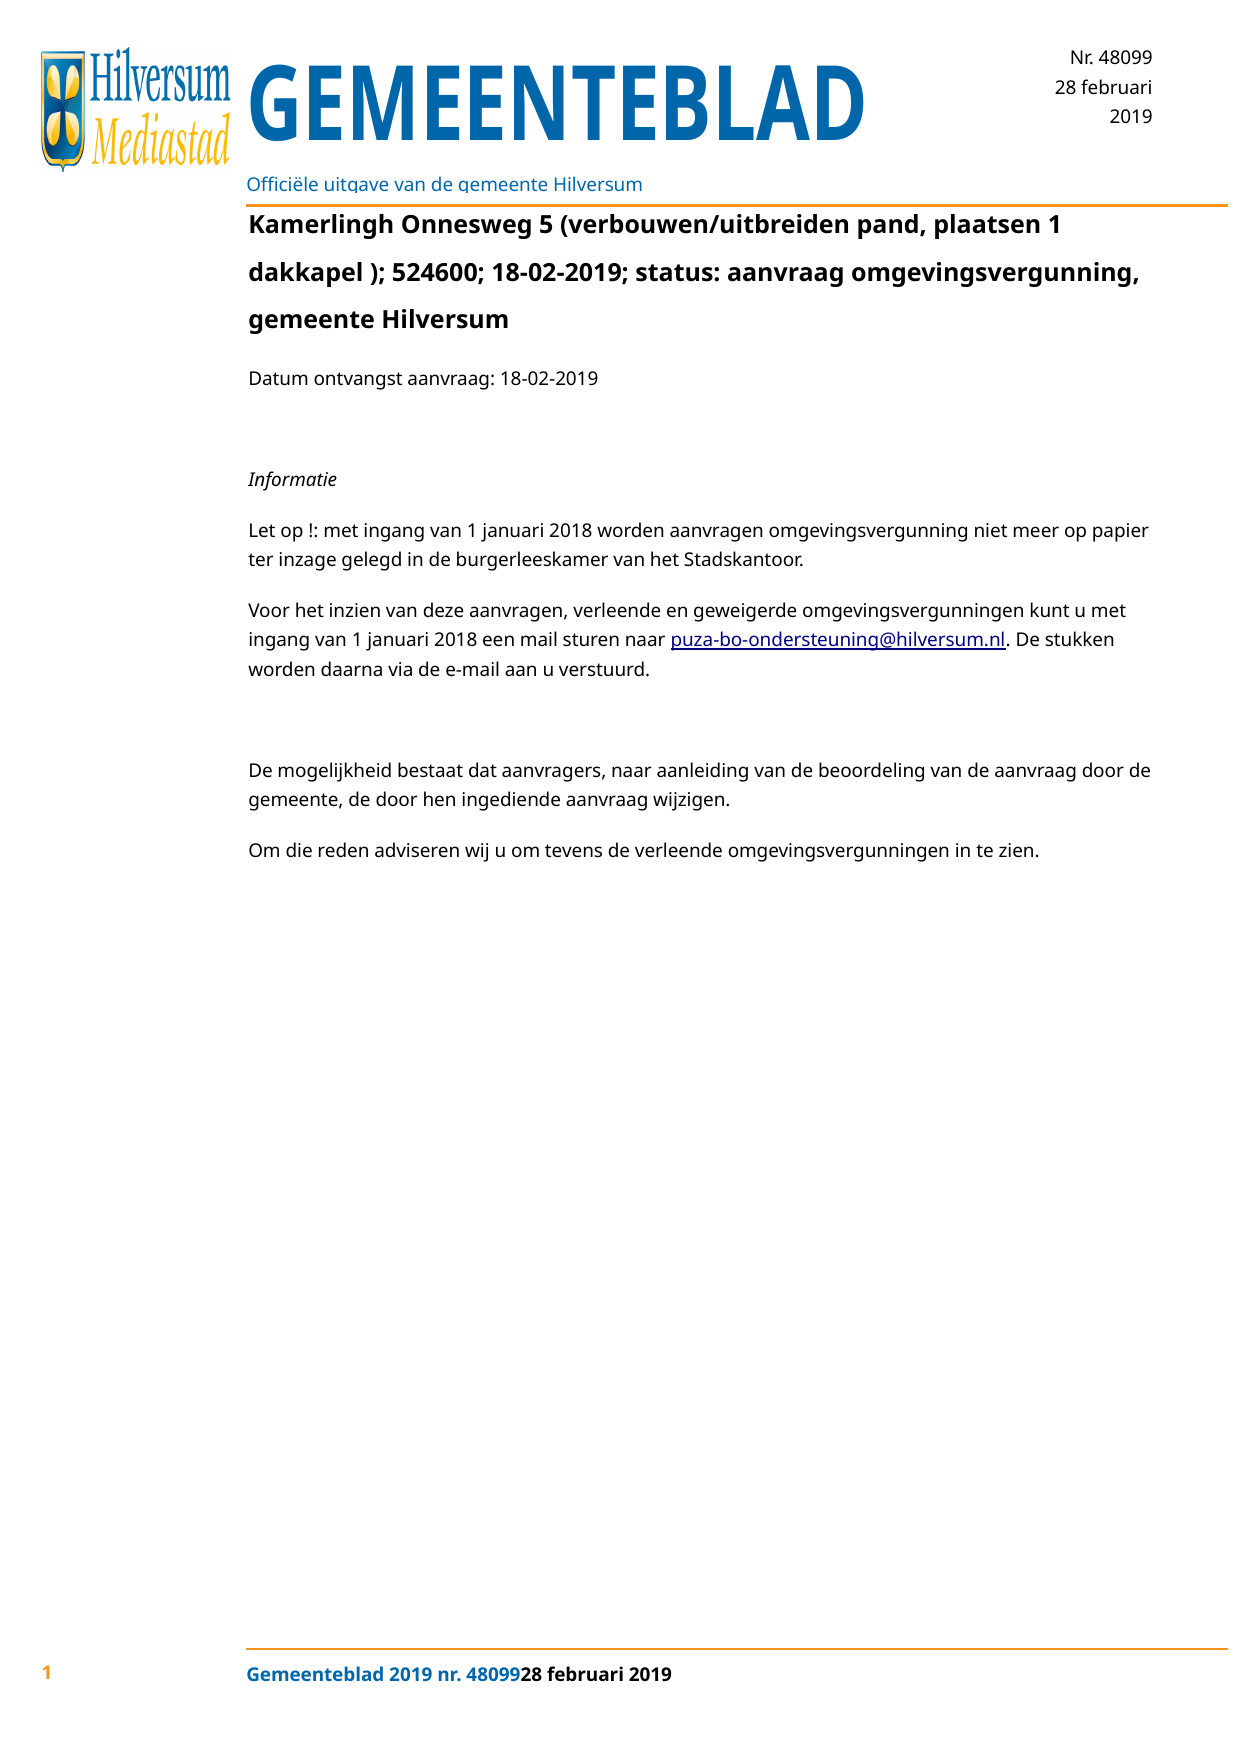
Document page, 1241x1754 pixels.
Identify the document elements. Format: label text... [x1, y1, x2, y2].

text Datum ontvangst aanvraag: 18-02-2019 [248, 366, 1152, 391]
picture [41, 47, 231, 172]
text Voor het inzien van deze aanvragen, verleende en geweigerde omgevingsvergunningen kunt u met ingang van 1 januari 2018 een mail sturen naar puza-bo-ondersteuning@hilversum.nl. De stukken worden daarna via de e-mail aan u verstuurd. [248, 597, 1152, 682]
text De mogelijkheid bestaat dat aanvragers, naar aanleiding van de beoordeling van de aanvraag door de gemeente, de door hen ingediende aanvraag wijzigen. [248, 757, 1152, 812]
text Om die reden adviseren wij u om tevens de verleende omgevingsvergunningen in te zien. [248, 837, 1152, 862]
text Let op !: met ingang van 1 januari 2018 worden aanvragen omgevingsvergunning niet meer op papier ter inzage gelegd in de burgerleeskamer van het Stadskantoor. [248, 517, 1152, 572]
text Kamerlingh Onnesweg 5 (verbouwen/uitbreiden pand, plaatsen 1 dakkapel ); 524600; 18-02-2019; status: aanvraag omgevingsvergunning, gemeente Hilversum [248, 207, 1152, 336]
text Informatie [248, 466, 1152, 492]
